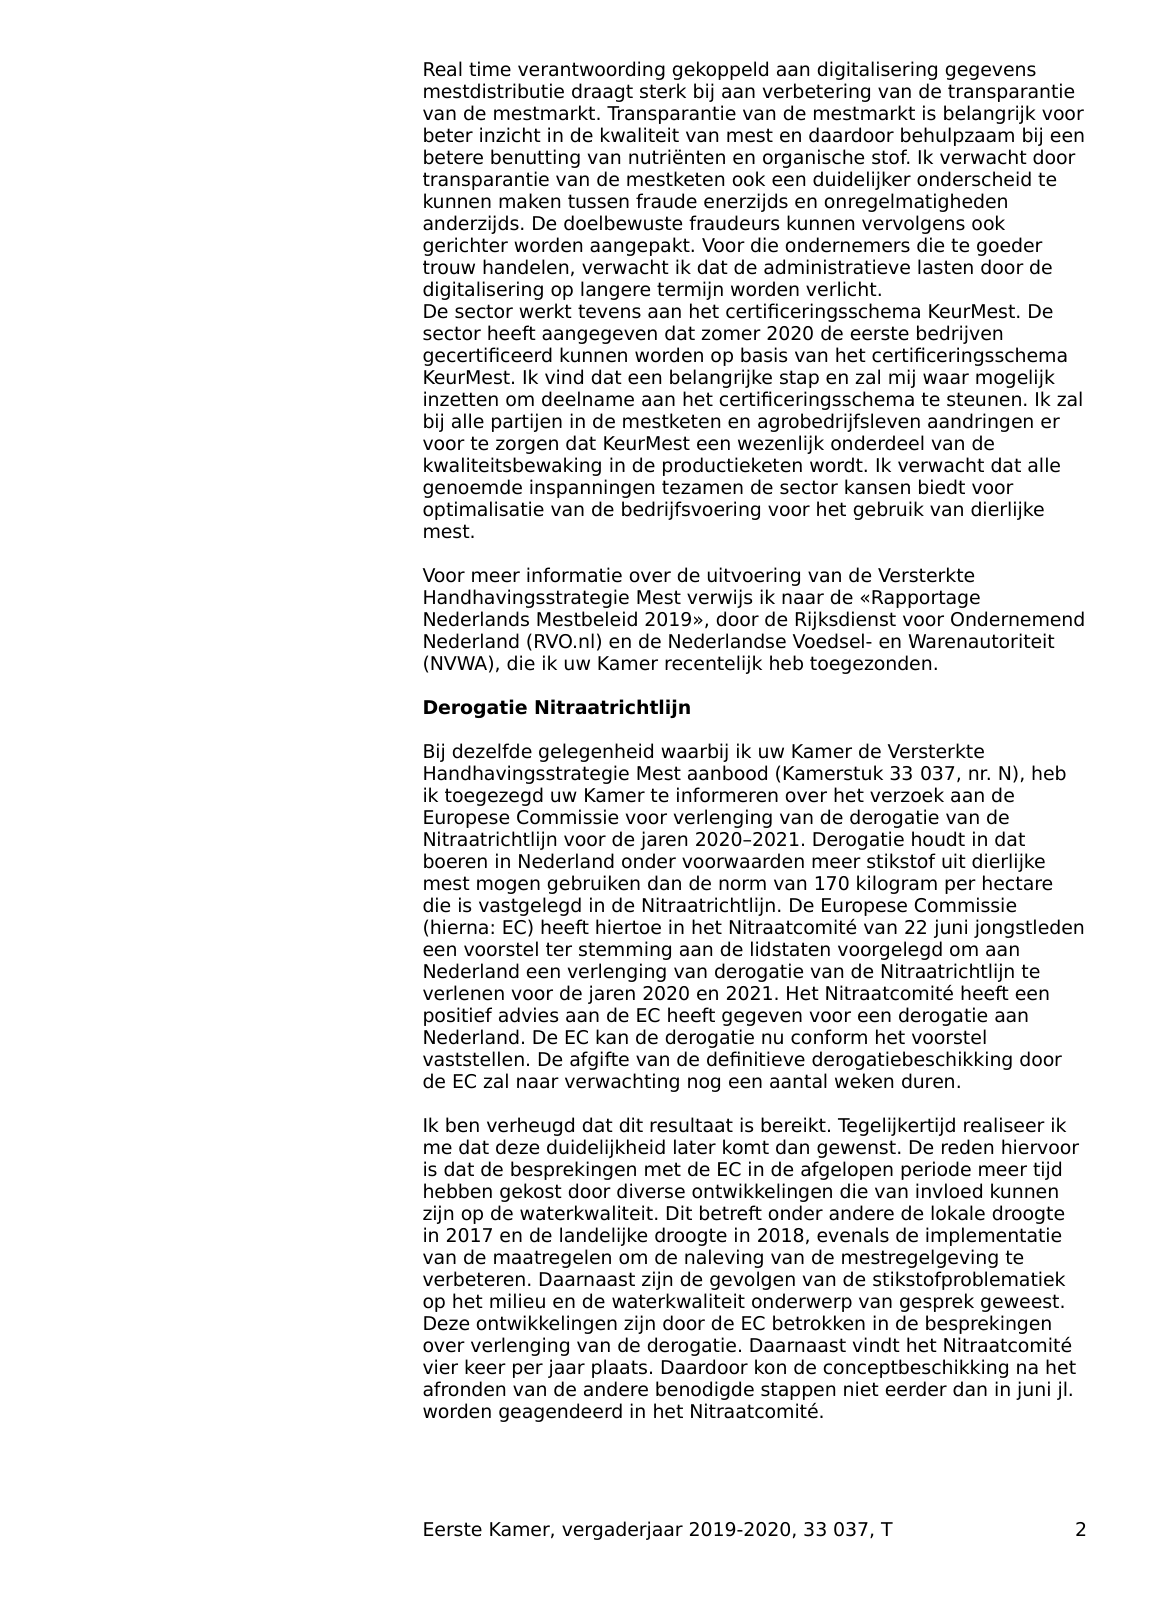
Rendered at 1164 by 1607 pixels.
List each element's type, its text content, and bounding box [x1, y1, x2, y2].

text Ik ben verheugd dat dit resultaat is bereikt. Tegelijkertijd realiseer ik me dat deze duidelijkheid later komt dan gewenst. De reden hiervoor is dat de besprekingen met de EC in de afgelopen periode meer tijd hebben gekost door diverse ontwikkelingen die van invloed kunnen zijn op de waterkwaliteit. Dit betreft onder andere de lokale droogte in 2017 en de landelijke droogte in 2018, evenals de implementatie van de maatregelen om de naleving van de mestregelgeving te verbeteren. Daarnaast zijn de gevolgen van de stikstofproblematiek op het milieu en de waterkwaliteit onderwerp van gesprek geweest. Deze ontwikkelingen zijn door de EC betrokken in de besprekingen over verlenging van de derogatie. Daarnaast vindt het Nitraatcomité vier keer per jaar plaats. Daardoor kon de conceptbeschikking na het afronden van de andere benodigde stappen niet eerder dan in juni jl. worden geagendeerd in het Nitraatcomité. [422, 1115, 1087, 1423]
text Bij dezelfde gelegenheid waarbij ik uw Kamer de Versterkte Handhavingsstrategie Mest aanbood (Kamerstuk 33 037, nr. N), heb ik toegezegd uw Kamer te informeren over het verzoek aan de Europese Commissie voor verlenging van de derogatie van de Nitraatrichtlijn voor de jaren 2020–2021. Derogatie houdt in dat boeren in Nederland onder voorwaarden meer stikstof uit dierlijke mest mogen gebruiken dan de norm van 170 kilogram per hectare die is vastgelegd in de Nitraatrichtlijn. De Europese Commissie (hierna: EC) heeft hiertoe in het Nitraatcomité van 22 juni jongstleden een voorstel ter stemming aan de lidstaten voorgelegd om aan Nederland een verlenging van derogatie van de Nitraatrichtlijn te verlenen voor de jaren 2020 en 2021. Het Nitraatcomité heeft een positief advies aan de EC heeft gegeven voor een derogatie aan Nederland. De EC kan de derogatie nu conform het voorstel vaststellen. De afgifte van de definitieve derogatiebeschikking door de EC zal naar verwachting nog een aantal weken duren. [422, 741, 1087, 1093]
subtitle Derogatie Nitraatrichtlijn [422, 697, 1087, 719]
text De sector werkt tevens aan het certificeringsschema KeurMest. De sector heeft aangegeven dat zomer 2020 de eerste bedrijven gecertificeerd kunnen worden op basis van het certificeringsschema KeurMest. Ik vind dat een belangrijke stap en zal mij waar mogelijk inzetten om deelname aan het certificeringsschema te steunen. Ik zal bij alle partijen in de mestketen en agrobedrijfsleven aandringen er voor te zorgen dat KeurMest een wezenlijk onderdeel van de kwaliteitsbewaking in de productieketen wordt. Ik verwacht dat alle genoemde inspanningen tezamen de sector kansen biedt voor optimalisatie van de bedrijfsvoering voor het gebruik van dierlijke mest. [422, 301, 1087, 543]
text Voor meer informatie over de uitvoering van de Versterkte Handhavingsstrategie Mest verwijs ik naar de «Rapportage Nederlands Mestbeleid 2019», door de Rijksdienst voor Ondernemend Nederland (RVO.nl) en de Nederlandse Voedsel- en Warenautoriteit (NVWA), die ik uw Kamer recentelijk heb toegezonden. [422, 565, 1087, 675]
text Real time verantwoording gekoppeld aan digitalisering gegevens mestdistributie draagt sterk bij aan verbetering van de transparantie van de mestmarkt. Transparantie van de mestmarkt is belangrijk voor beter inzicht in de kwaliteit van mest en daardoor behulpzaam bij een betere benutting van nutriënten en organische stof. Ik verwacht door transparantie van de mestketen ook een duidelijker onderscheid te kunnen maken tussen fraude enerzijds en onregelmatigheden anderzijds. De doelbewuste fraudeurs kunnen vervolgens ook gerichter worden aangepakt. Voor die ondernemers die te goeder trouw handelen, verwacht ik dat de administratieve lasten door de digitalisering op langere termijn worden verlicht. [422, 59, 1087, 301]
